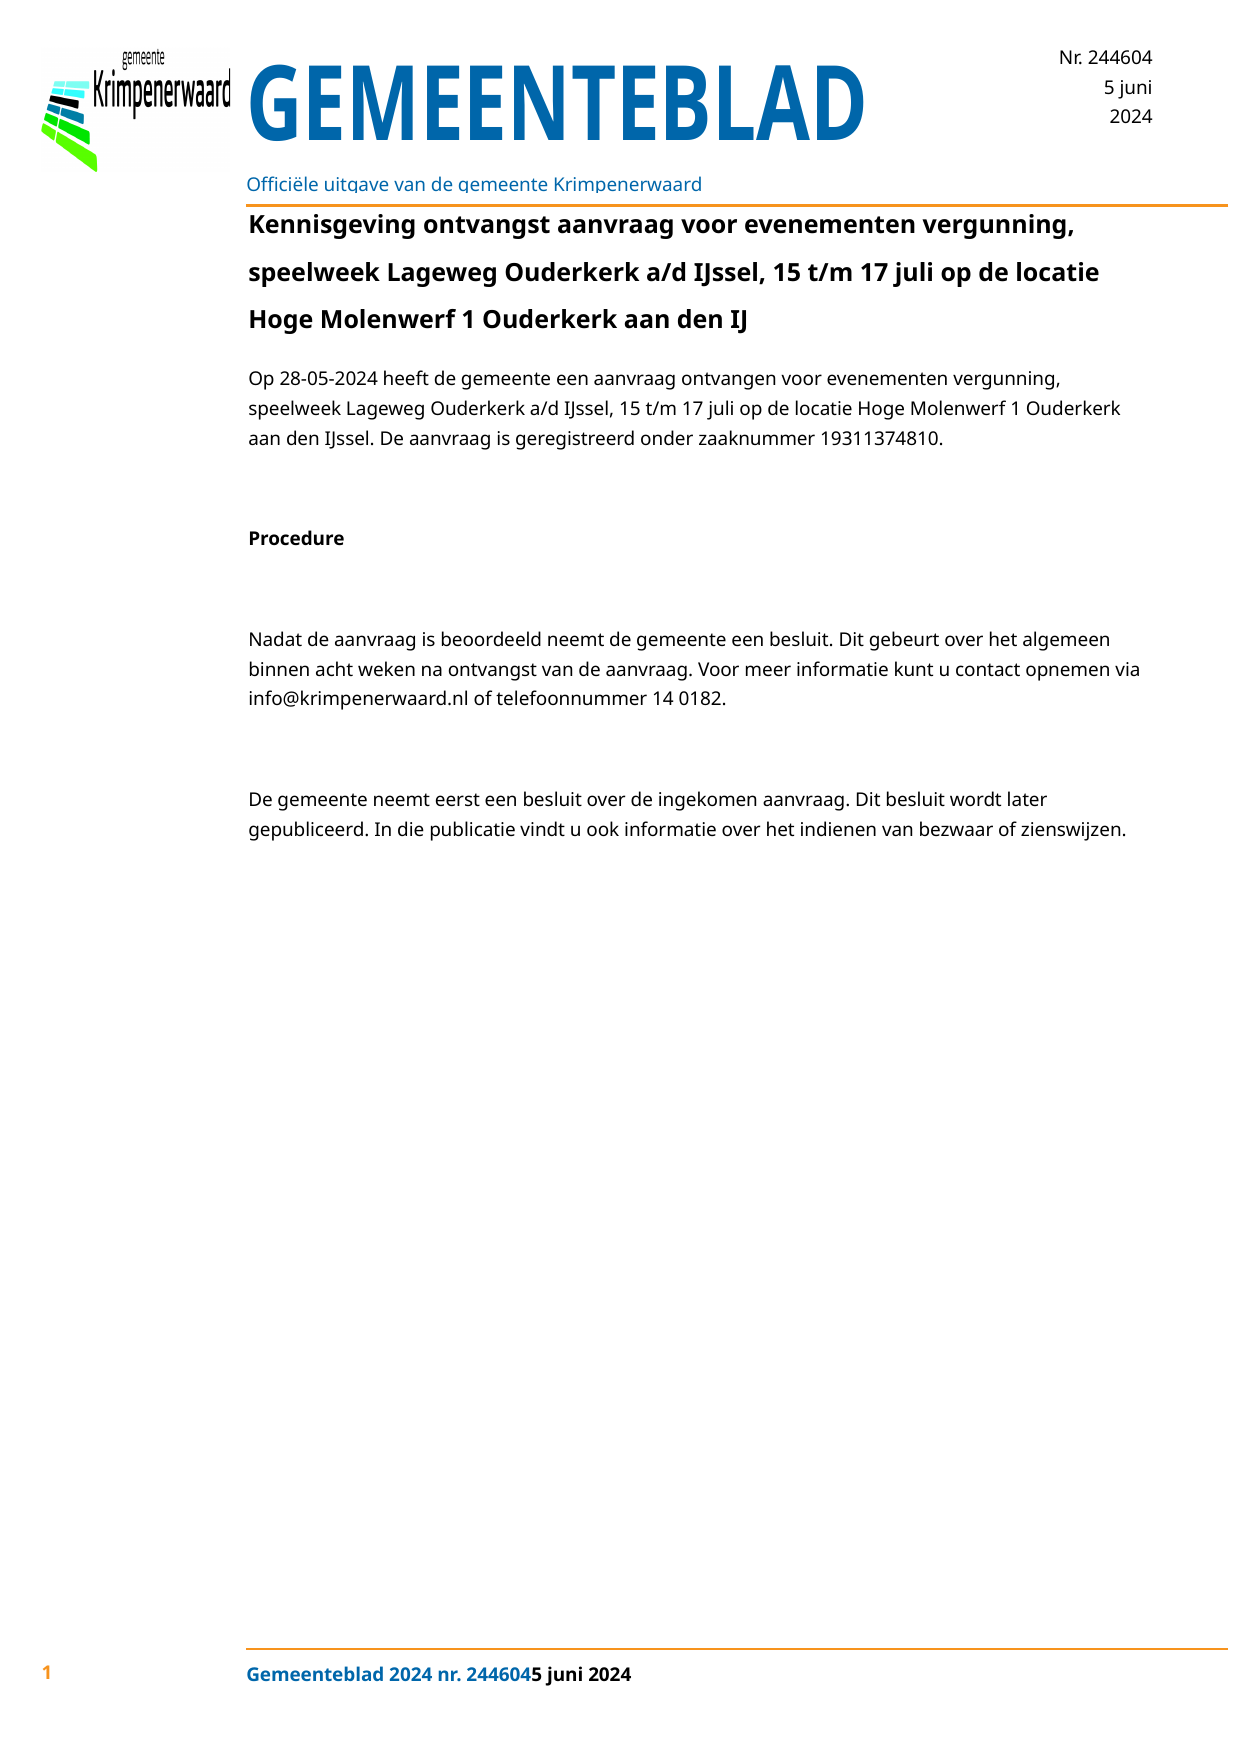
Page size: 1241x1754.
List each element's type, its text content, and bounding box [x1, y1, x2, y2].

text Kennisgeving ontvangst aanvraag voor evenementen vergunning, speelweek Lageweg Ouderkerk a/d IJssel, 15 t/m 17 juli op de locatie Hoge Molenwerf 1 Ouderkerk aan den IJ [248, 207, 1152, 336]
text Op 28-05-2024 heeft de gemeente een aanvraag ontvangen voor evenementen vergunning, speelweek Lageweg Ouderkerk a/d IJssel, 15 t/m 17 juli op de locatie Hoge Molenwerf 1 Ouderkerk aan den IJssel. De aanvraag is geregistreerd onder zaaknummer 19311374810. [248, 366, 1152, 450]
text Procedure [248, 526, 1152, 551]
text De gemeente neemt eerst een besluit over de ingekomen aanvraag. Dit besluit wordt later gepubliceerd. In die publicatie vindt u ook informatie over het indienen van bezwaar of zienswijzen. [248, 786, 1152, 842]
picture [41, 47, 231, 172]
text Nadat de aanvraag is beoordeeld neemt de gemeente een besluit. Dit gebeurt over het algemeen binnen acht weken na ontvangst van de aanvraag. Voor meer informatie kunt u contact opnemen via info@krimpenerwaard.nl of telefoonnummer 14 0182. [248, 626, 1152, 711]
